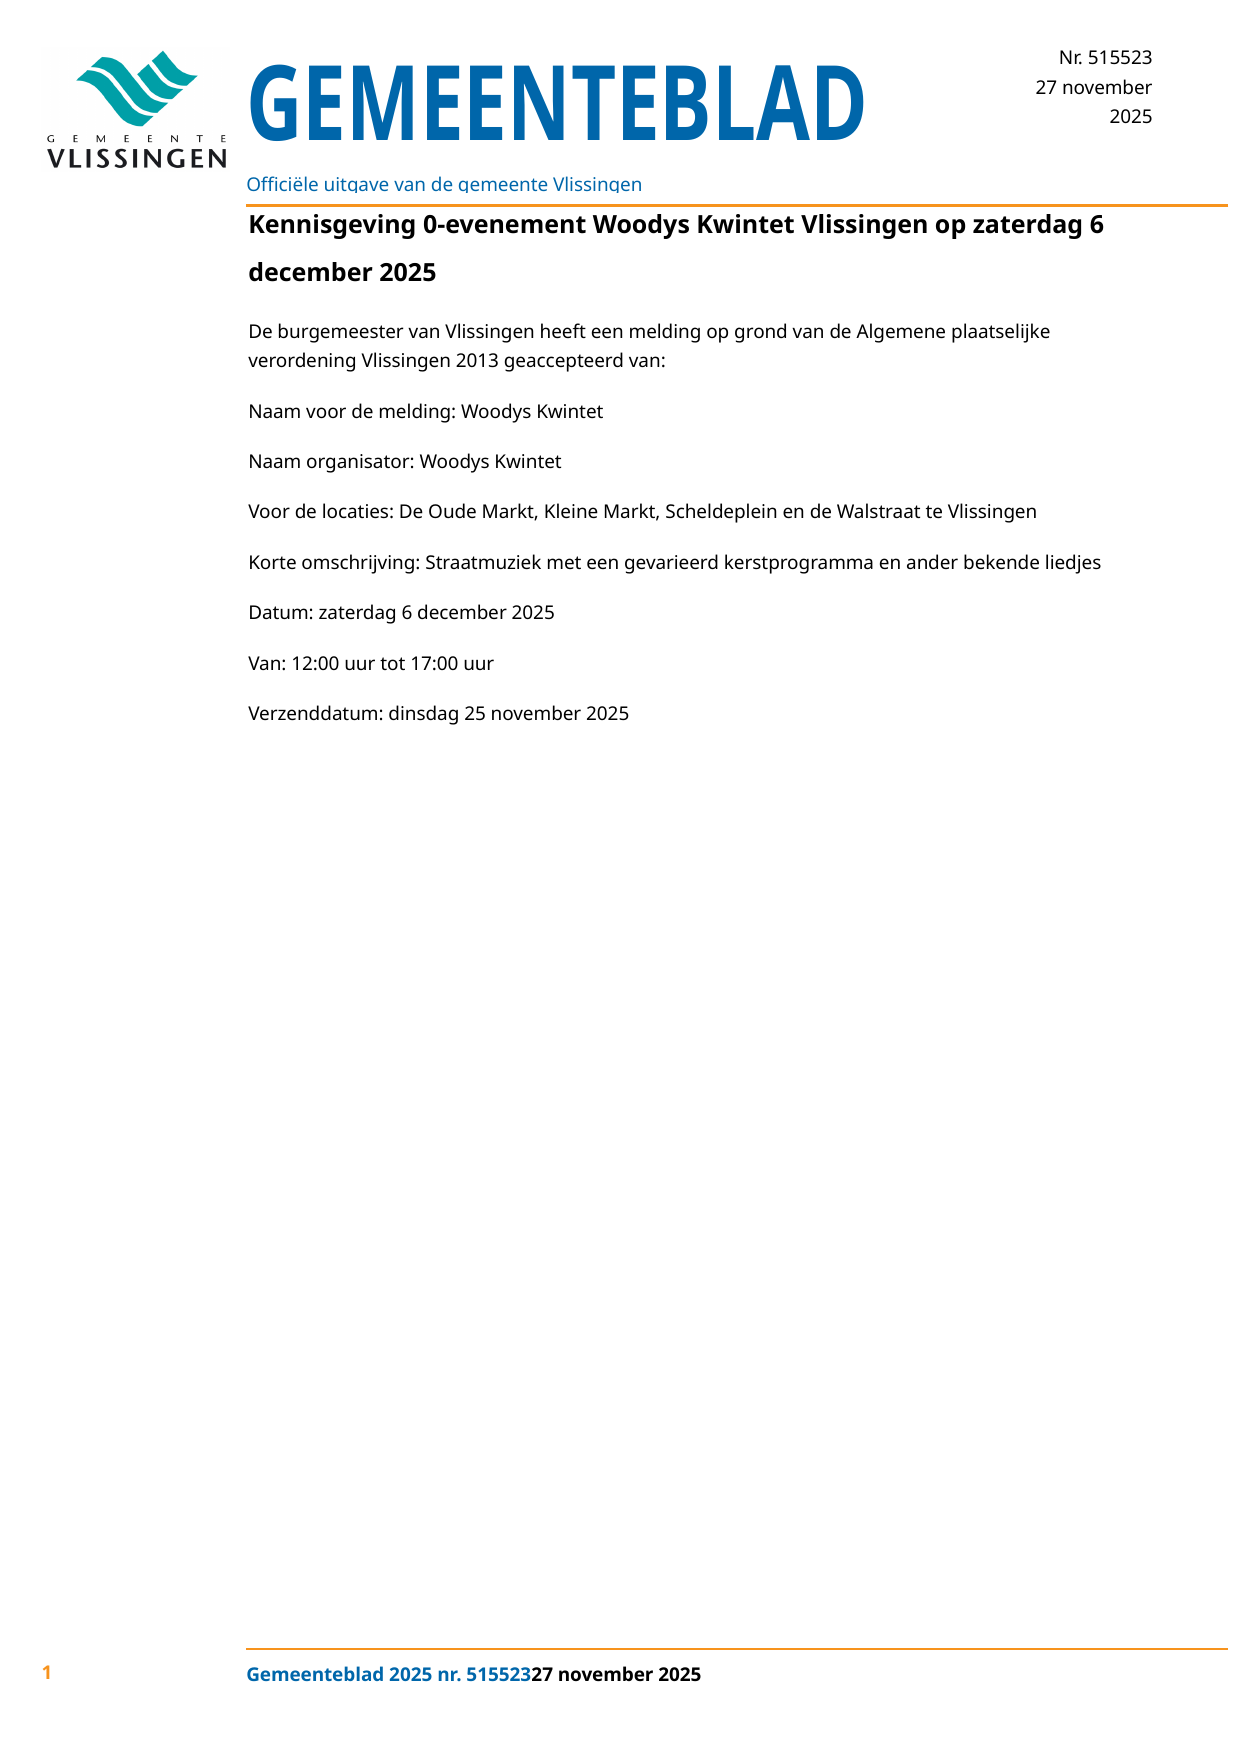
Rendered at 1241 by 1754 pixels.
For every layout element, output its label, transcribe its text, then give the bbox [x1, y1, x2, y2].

text Datum: zaterdag 6 december 2025 [248, 599, 1152, 625]
text Korte omschrijving: Straatmuziek met een gevarieerd kerstprogramma en ander bekende liedjes [248, 549, 1152, 575]
text Kennisgeving 0-evenement Woodys Kwintet Vlissingen op zaterdag 6 december 2025 [248, 207, 1152, 288]
text Van: 12:00 uur tot 17:00 uur [248, 650, 1152, 676]
picture [41, 47, 231, 172]
text De burgemeester van Vlissingen heeft een melding op grond van de Algemene plaatselijke verordening Vlissingen 2013 geaccepteerd van: [248, 318, 1152, 373]
text Voor de locaties: De Oude Markt, Kleine Markt, Scheldeplein en de Walstraat te Vlissingen [248, 499, 1152, 524]
text Naam organisator: Woodys Kwintet [248, 448, 1152, 474]
text Naam voor de melding: Woodys Kwintet [248, 398, 1152, 424]
text Verzenddatum: dinsdag 25 november 2025 [248, 700, 1152, 726]
